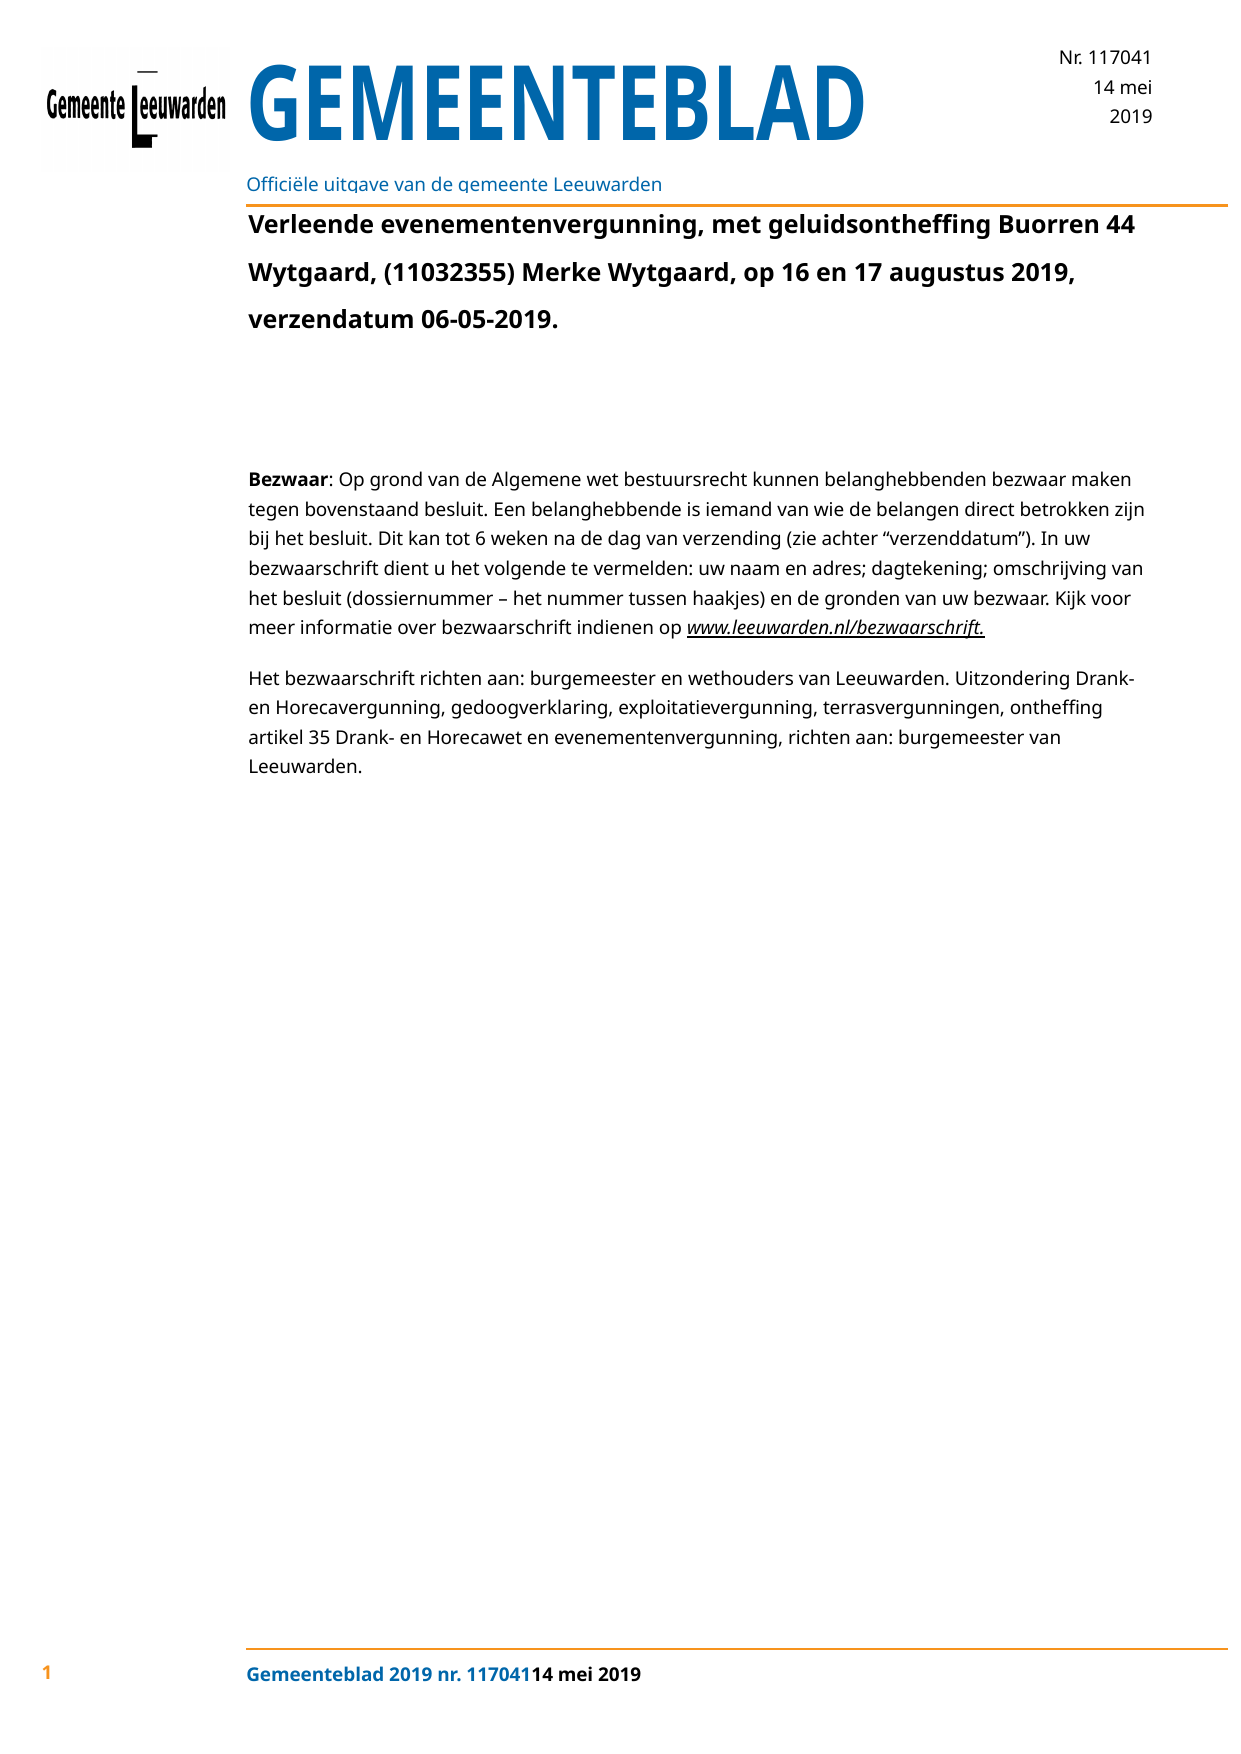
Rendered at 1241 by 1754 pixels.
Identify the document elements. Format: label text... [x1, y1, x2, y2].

text Het bezwaarschrift richten aan: burgemeester en wethouders van Leeuwarden. Uitzondering Drank- en Horecavergunning, gedoogverklaring, exploitatievergunning, terrasvergunningen, ontheffing artikel 35 Drank- en Horecawet en evenementenvergunning, richten aan: burgemeester van Leeuwarden. [248, 665, 1152, 779]
text Bezwaar: Op grond van de Algemene wet bestuursrecht kunnen belanghebbenden bezwaar maken tegen bovenstaand besluit. Een belanghebbende is iemand van wie de belangen direct betrokken zijn bij het besluit. Dit kan tot 6 weken na de dag van verzending (zie achter “verzenddatum”). In uw bezwaarschrift dient u het volgende te vermelden: uw naam en adres; dagtekening; omschrijving van het besluit (dossiernummer – het nummer tussen haakjes) en de gronden van uw bezwaar. Kijk voor meer informatie over bezwaarschrift indienen op www.leeuwarden.nl/bezwaarschrift. [248, 466, 1152, 640]
text Verleende evenementenvergunning, met geluidsontheffing Buorren 44 Wytgaard, (11032355) Merke Wytgaard, op 16 en 17 augustus 2019, verzendatum 06-05-2019. [248, 207, 1152, 336]
picture [41, 47, 231, 172]
